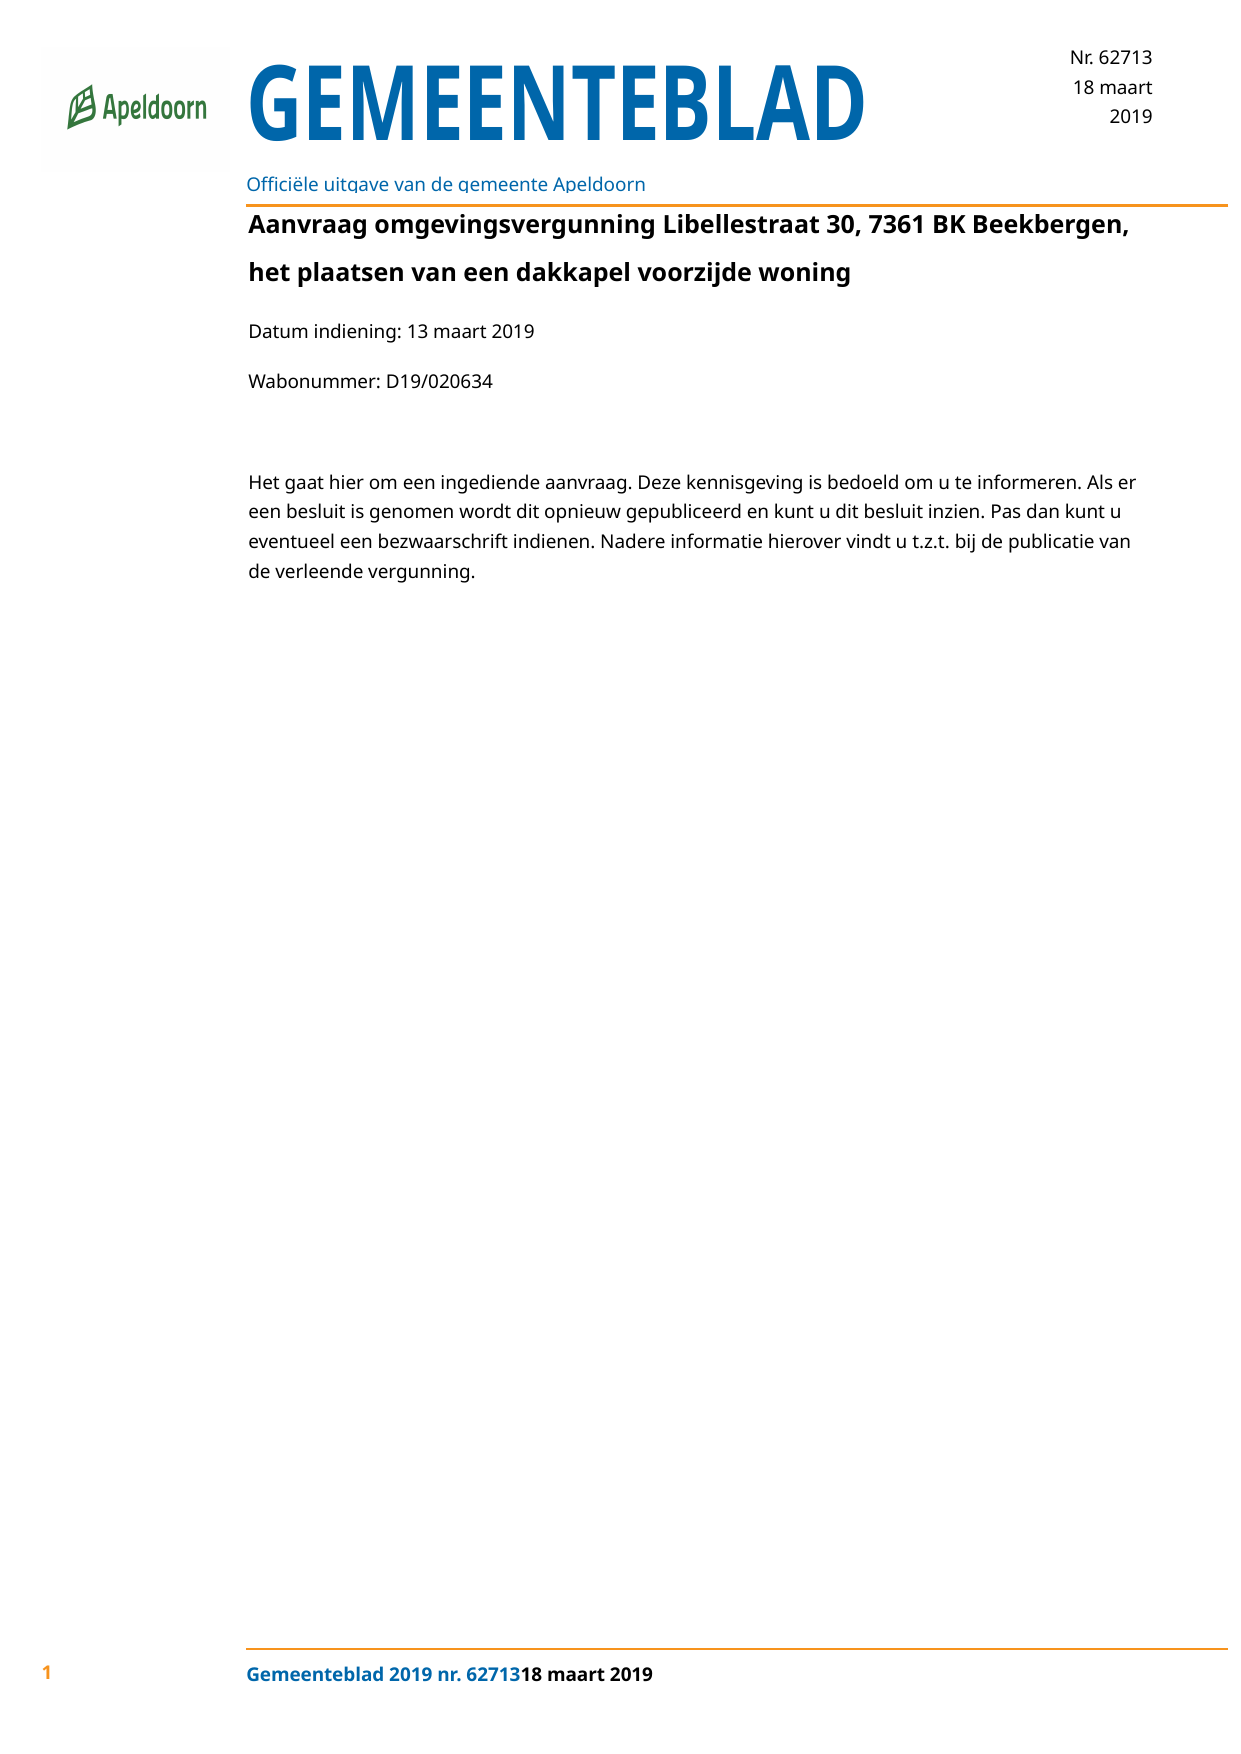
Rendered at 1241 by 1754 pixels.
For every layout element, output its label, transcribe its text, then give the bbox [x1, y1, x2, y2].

text Het gaat hier om een ingediende aanvraag. Deze kennisgeving is bedoeld om u te informeren. Als er een besluit is genomen wordt dit opnieuw gepubliceerd en kunt u dit besluit inzien. Pas dan kunt u eventueel een bezwaarschrift indienen. Nadere informatie hierover vindt u t.z.t. bij de publicatie van de verleende vergunning. [248, 469, 1152, 584]
text Aanvraag omgevingsvergunning Libellestraat 30, 7361 BK Beekbergen, het plaatsen van een dakkapel voorzijde woning [248, 207, 1152, 288]
picture [41, 47, 231, 172]
text Datum indiening: 13 maart 2019 [248, 318, 1152, 344]
text Wabonummer: D19/020634 [248, 368, 1152, 394]
